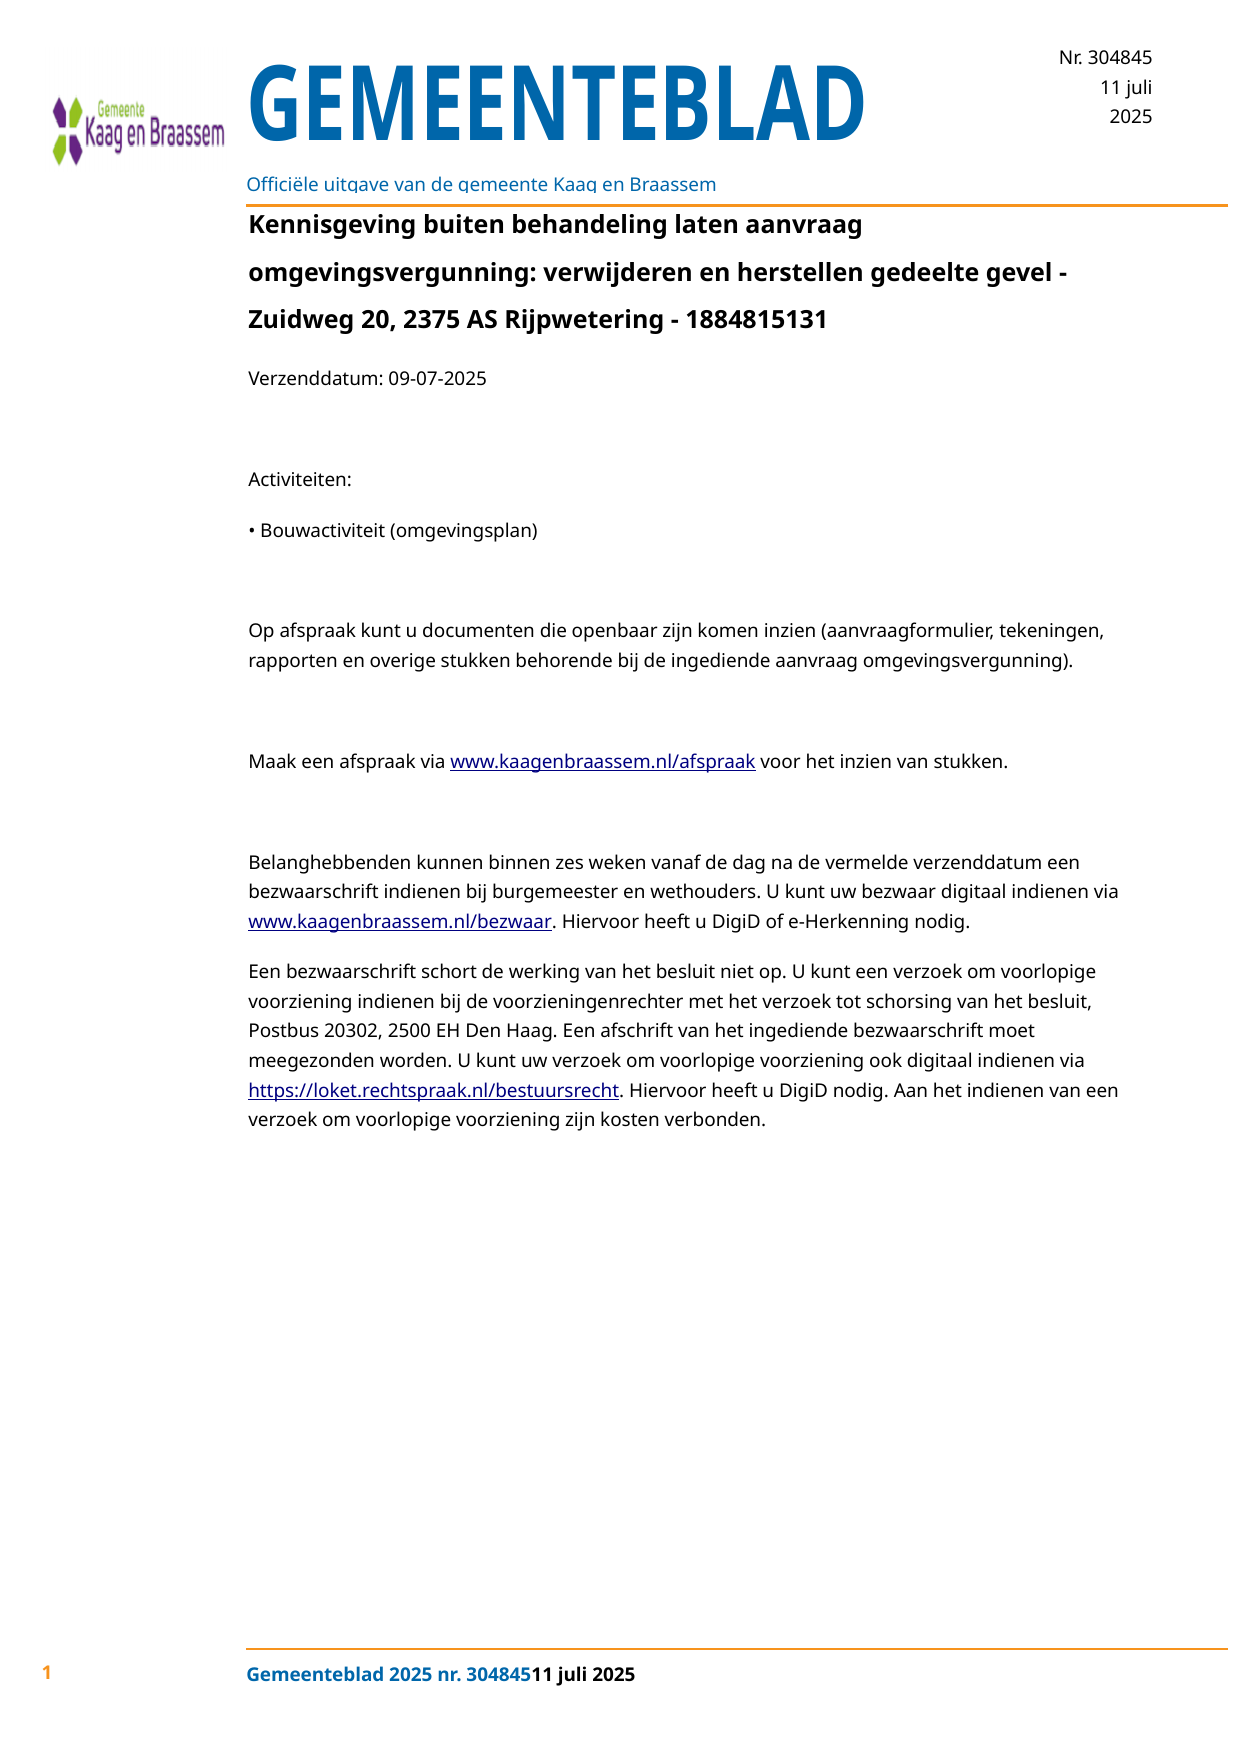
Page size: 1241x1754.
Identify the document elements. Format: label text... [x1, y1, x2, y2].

text Kennisgeving buiten behandeling laten aanvraag omgevingsvergunning: verwijderen en herstellen gedeelte gevel - Zuidweg 20, 2375 AS Rijpwetering - 1884815131 [248, 207, 1152, 336]
text Maak een afspraak via www.kaagenbraassem.nl/afspraak voor het inzien van stukken. [248, 748, 1152, 774]
text Verzenddatum: 09-07-2025 [248, 366, 1152, 391]
text Activiteiten: [248, 466, 1152, 492]
text Op afspraak kunt u documenten die openbaar zijn komen inzien (aanvraagformulier, tekeningen, rapporten en overige stukken behorende bij de ingediende aanvraag omgevingsvergunning). [248, 618, 1152, 673]
text Belanghebbenden kunnen binnen zes weken vanaf de dag na de vermelde verzenddatum een bezwaarschrift indienen bij burgemeester en wethouders. U kunt uw bezwaar digitaal indienen via www.kaagenbraassem.nl/bezwaar. Hiervoor heeft u DigiD of e-Herkenning nodig. [248, 849, 1152, 934]
picture [41, 47, 231, 172]
text • Bouwactiviteit (omgevingsplan) [248, 517, 1152, 542]
text Een bezwaarschrift schort de werking van het besluit niet op. U kunt een verzoek om voorlopige voorziening indienen bij de voorzieningenrechter met het verzoek tot schorsing van het besluit, Postbus 20302, 2500 EH Den Haag. Een afschrift van het ingediende bezwaarschrift moet meegezonden worden. U kunt uw verzoek om voorlopige voorziening ook digitaal indienen via https://loket.rechtspraak.nl/bestuursrecht. Hiervoor heeft u DigiD nodig. Aan het indienen van een verzoek om voorlopige voorziening zijn kosten verbonden. [248, 958, 1152, 1132]
